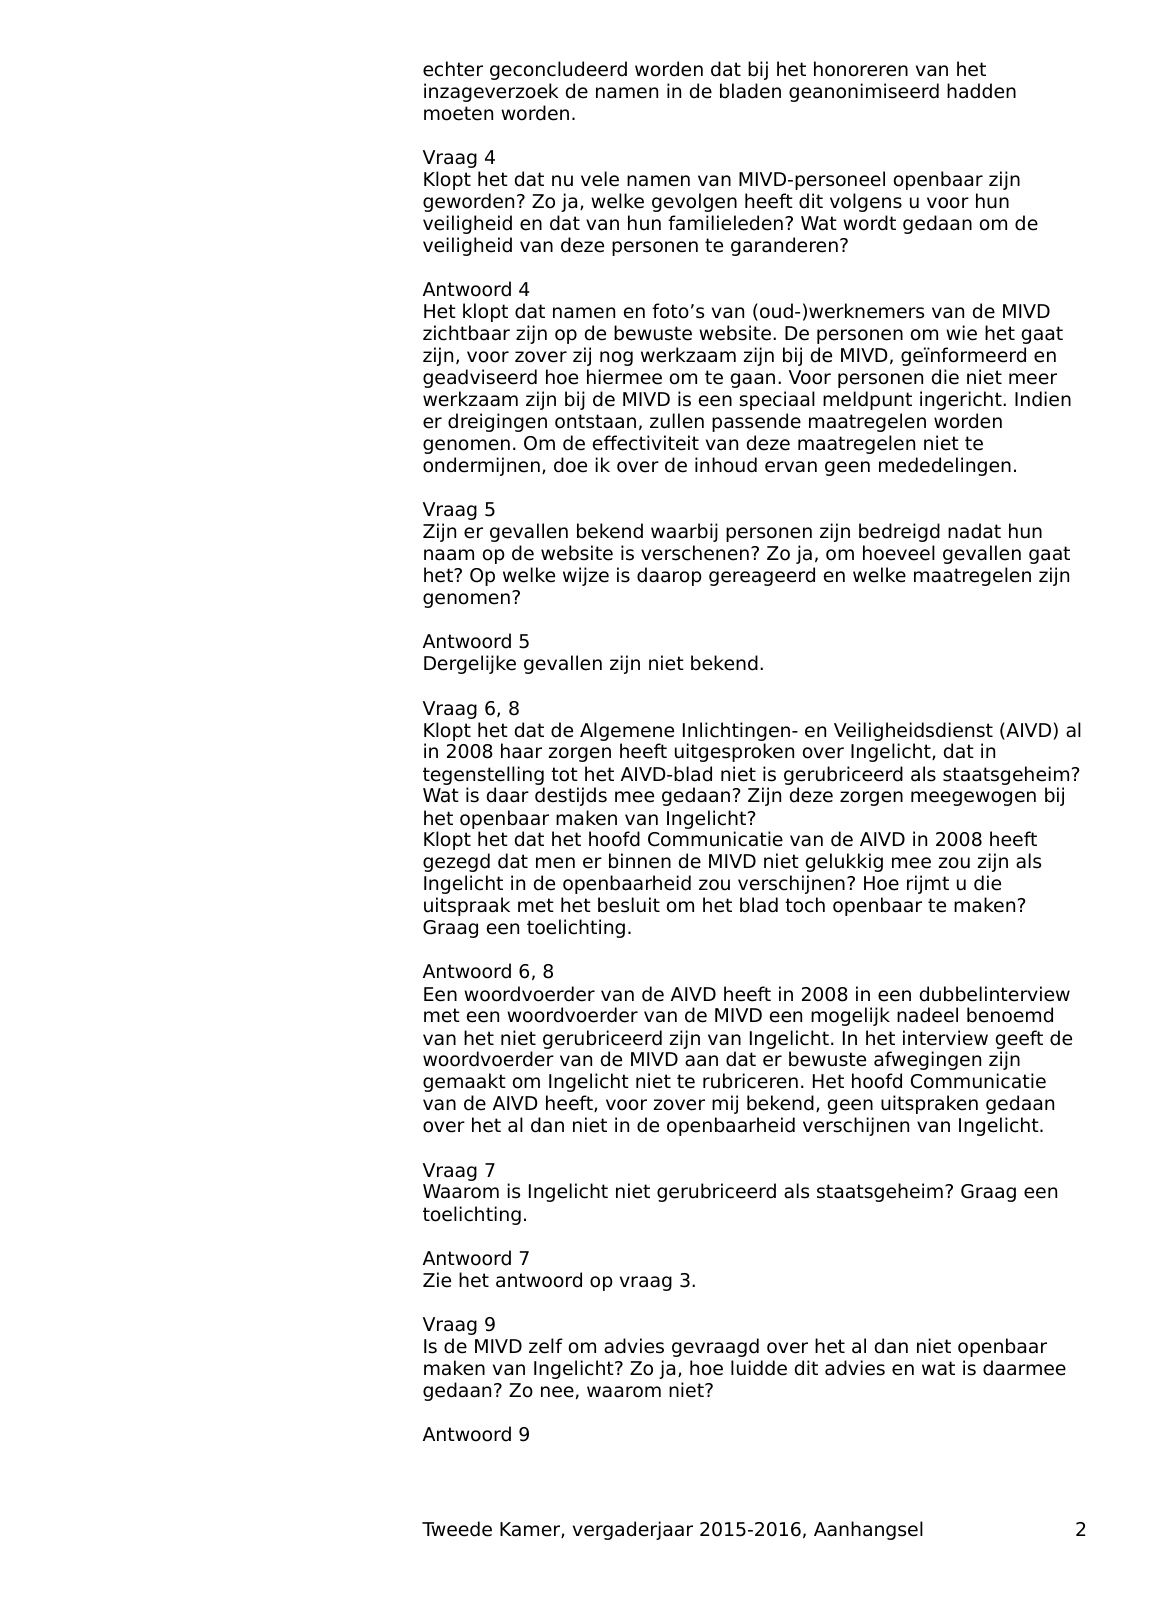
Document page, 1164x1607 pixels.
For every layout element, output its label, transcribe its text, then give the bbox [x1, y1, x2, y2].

text Zijn er gevallen bekend waarbij personen zijn bedreigd nadat hun naam op de website is verschenen? Zo ja, om hoeveel gevallen gaat het? Op welke wijze is daarop gereageerd en welke maatregelen zijn genomen? [422, 521, 1087, 609]
text Dergelijke gevallen zijn niet bekend. [422, 653, 1087, 675]
text Antwoord 6, 8 [422, 961, 1087, 983]
text Klopt het dat de Algemene Inlichtingen- en Veiligheidsdienst (AIVD) al in 2008 haar zorgen heeft uitgesproken over Ingelicht, dat in tegenstelling tot het AIVD-blad niet is gerubriceerd als staatsgeheim? Wat is daar destijds mee gedaan? Zijn deze zorgen meegewogen bij het openbaar maken van Ingelicht? [422, 719, 1087, 829]
text Vraag 7 [422, 1159, 1087, 1181]
text Vraag 6, 8 [422, 697, 1087, 719]
text Zie het antwoord op vraag 3. [422, 1269, 1087, 1292]
text echter geconcludeerd worden dat bij het honoreren van het inzageverzoek de namen in de bladen geanonimiseerd hadden moeten worden. [422, 59, 1087, 125]
text Klopt het dat het hoofd Communicatie van de AIVD in 2008 heeft gezegd dat men er binnen de MIVD niet gelukkig mee zou zijn als Ingelicht in de openbaarheid zou verschijnen? Hoe rijmt u die uitspraak met het besluit om het blad toch openbaar te maken? Graag een toelichting. [422, 829, 1087, 939]
text Klopt het dat nu vele namen van MIVD-personeel openbaar zijn geworden? Zo ja, welke gevolgen heeft dit volgens u voor hun veiligheid en dat van hun familieleden? Wat wordt gedaan om de veiligheid van deze personen te garanderen? [422, 169, 1087, 257]
text Antwoord 5 [422, 631, 1087, 653]
text Een woordvoerder van de AIVD heeft in 2008 in een dubbelinterview met een woordvoerder van de MIVD een mogelijk nadeel benoemd van het niet gerubriceerd zijn van Ingelicht. In het interview geeft de woordvoerder van de MIVD aan dat er bewuste afwegingen zijn gemaakt om Ingelicht niet te rubriceren. Het hoofd Communicatie van de AIVD heeft, voor zover mij bekend, geen uitspraken gedaan over het al dan niet in de openbaarheid verschijnen van Ingelicht. [422, 983, 1087, 1137]
text Vraag 4 [422, 147, 1087, 169]
text Antwoord 7 [422, 1248, 1087, 1269]
text Antwoord 9 [422, 1424, 1087, 1446]
text Antwoord 4 [422, 279, 1087, 301]
text Het klopt dat namen en foto’s van (oud-)werknemers van de MIVD zichtbaar zijn op de bewuste website. De personen om wie het gaat zijn, voor zover zij nog werkzaam zijn bij de MIVD, geïnformeerd en geadviseerd hoe hiermee om te gaan. Voor personen die niet meer werkzaam zijn bij de MIVD is een speciaal meldpunt ingericht. Indien er dreigingen ontstaan, zullen passende maatregelen worden genomen. Om de effectiviteit van deze maatregelen niet te ondermijnen, doe ik over de inhoud ervan geen mededelingen. [422, 301, 1087, 477]
text Waarom is Ingelicht niet gerubriceerd als staatsgeheim? Graag een toelichting. [422, 1181, 1087, 1225]
text Vraag 5 [422, 499, 1087, 521]
text Vraag 9 [422, 1314, 1087, 1336]
text Is de MIVD zelf om advies gevraagd over het al dan niet openbaar maken van Ingelicht? Zo ja, hoe luidde dit advies en wat is daarmee gedaan? Zo nee, waarom niet? [422, 1336, 1087, 1402]
